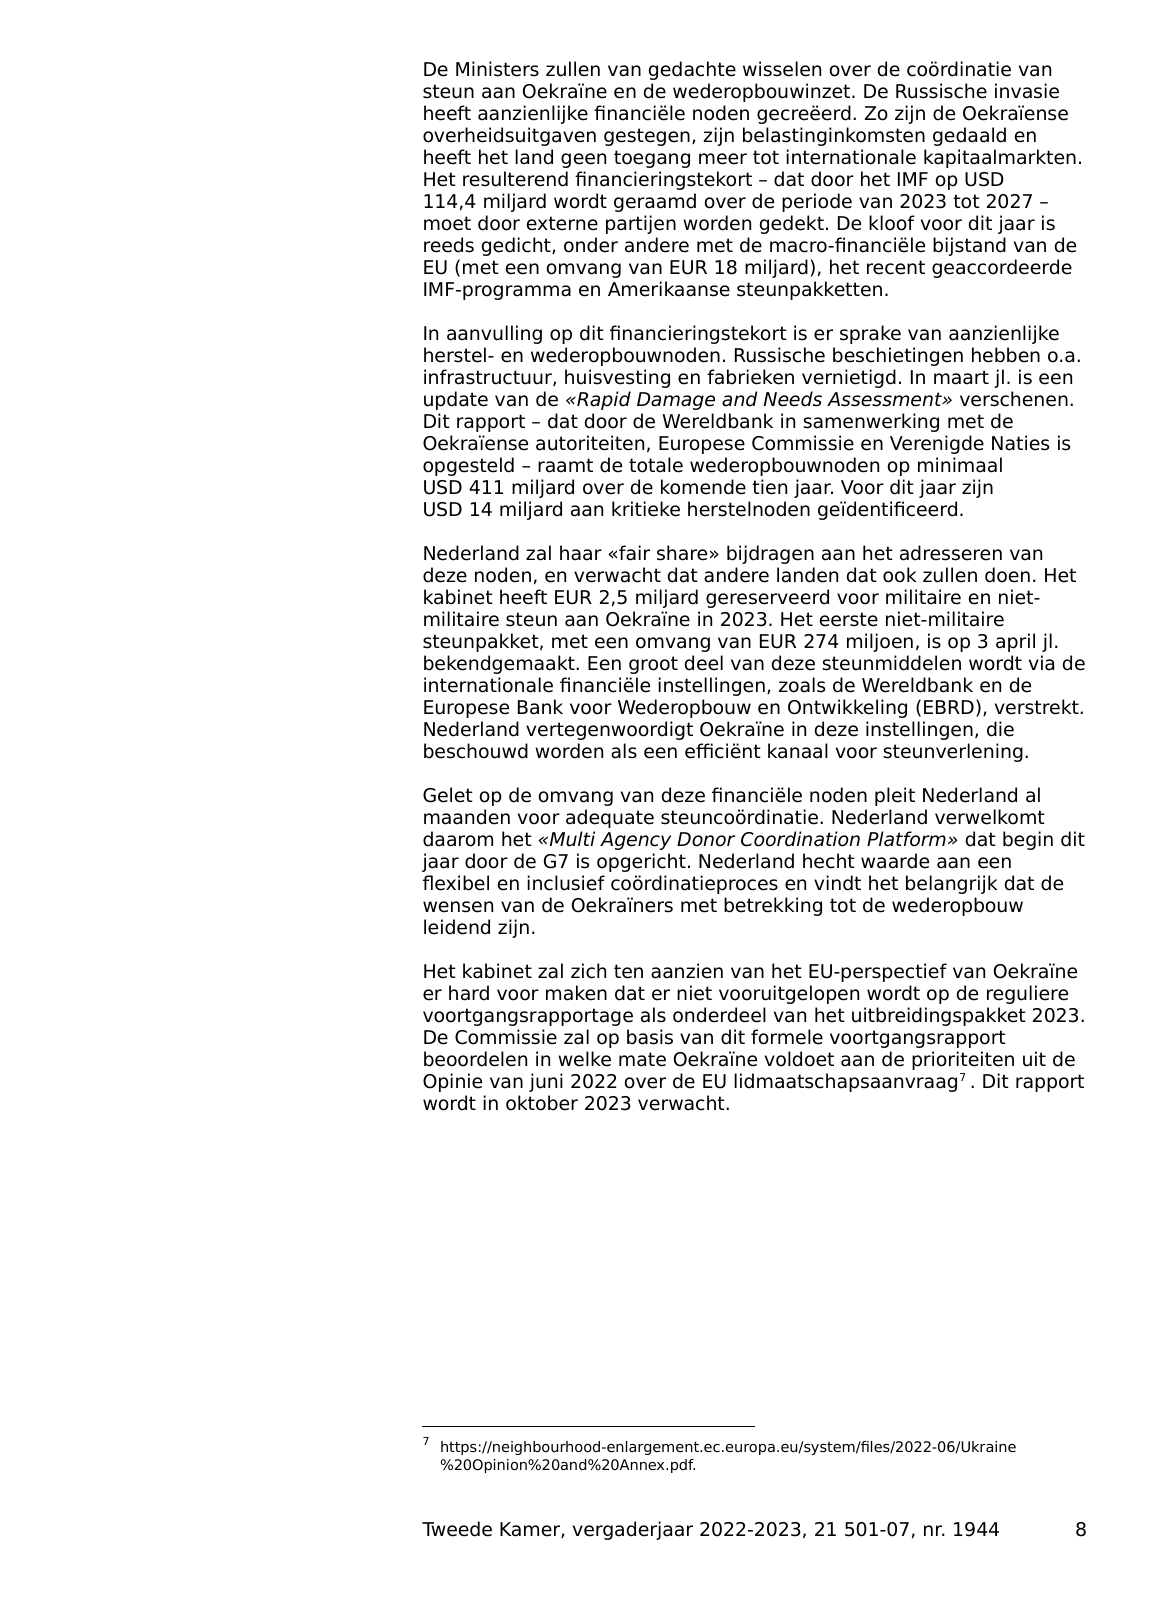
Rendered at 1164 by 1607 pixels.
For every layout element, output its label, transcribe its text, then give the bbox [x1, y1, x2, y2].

text Gelet op de omvang van deze financiële noden pleit Nederland al maanden voor adequate steuncoördinatie. Nederland verwelkomt daarom het «Multi Agency Donor Coordination Platform» dat begin dit jaar door de G7 is opgericht. Nederland hecht waarde aan een flexibel en inclusief coördinatieproces en vindt het belangrijk dat de wensen van de Oekraïners met betrekking tot de wederopbouw leidend zijn. [422, 785, 1087, 939]
text Nederland zal haar «fair share» bijdragen aan het adresseren van deze noden, en verwacht dat andere landen dat ook zullen doen. Het kabinet heeft EUR 2,5 miljard gereserveerd voor militaire en niet-militaire steun aan Oekraïne in 2023. Het eerste niet-militaire steunpakket, met een omvang van EUR 274 miljoen, is op 3 april jl. bekendgemaakt. Een groot deel van deze steunmiddelen wordt via de internationale financiële instellingen, zoals de Wereldbank en de Europese Bank voor Wederopbouw en Ontwikkeling (EBRD), verstrekt. Nederland vertegenwoordigt Oekraïne in deze instellingen, die beschouwd worden als een efficiënt kanaal voor steunverlening. [422, 543, 1087, 763]
text In aanvulling op dit financieringstekort is er sprake van aanzienlijke herstel- en wederopbouwnoden. Russische beschietingen hebben o.a. infrastructuur, huisvesting en fabrieken vernietigd. In maart jl. is een update van de «Rapid Damage and Needs Assessment» verschenen. Dit rapport – dat door de Wereldbank in samenwerking met de Oekraïense autoriteiten, Europese Commissie en Verenigde Naties is opgesteld – raamt de totale wederopbouwnoden op minimaal USD 411 miljard over de komende tien jaar. Voor dit jaar zijn USD 14 miljard aan kritieke herstelnoden geïdentificeerd. [422, 323, 1087, 521]
text De Ministers zullen van gedachte wisselen over de coördinatie van steun aan Oekraïne en de wederopbouwinzet. De Russische invasie heeft aanzienlijke financiële noden gecreëerd. Zo zijn de Oekraïense overheidsuitgaven gestegen, zijn belastinginkomsten gedaald en heeft het land geen toegang meer tot internationale kapitaalmarkten. Het resulterend financieringstekort – dat door het IMF op USD 114,4 miljard wordt geraamd over de periode van 2023 tot 2027 – moet door externe partijen worden gedekt. De kloof voor dit jaar is reeds gedicht, onder andere met de macro-financiële bijstand van de EU (met een omvang van EUR 18 miljard), het recent geaccordeerde IMF-programma en Amerikaanse steunpakketten. [422, 59, 1087, 301]
text Het kabinet zal zich ten aanzien van het EU-perspectief van Oekraïne er hard voor maken dat er niet vooruitgelopen wordt op de reguliere voortgangsrapportage als onderdeel van het uitbreidingspakket 2023. De Commissie zal op basis van dit formele voortgangsrapport beoordelen in welke mate Oekraïne voldoet aan de prioriteiten uit de Opinie van juni 2022 over de EU lidmaatschapsaanvraag. Dit rapport wordt in oktober 2023 verwacht. [422, 961, 1087, 1115]
text https://neighbourhood-enlargement.ec.europa.eu/system/files/2022-06/Ukraine%20Opinion%20and%20Annex.pdf. [422, 1435, 1087, 1474]
